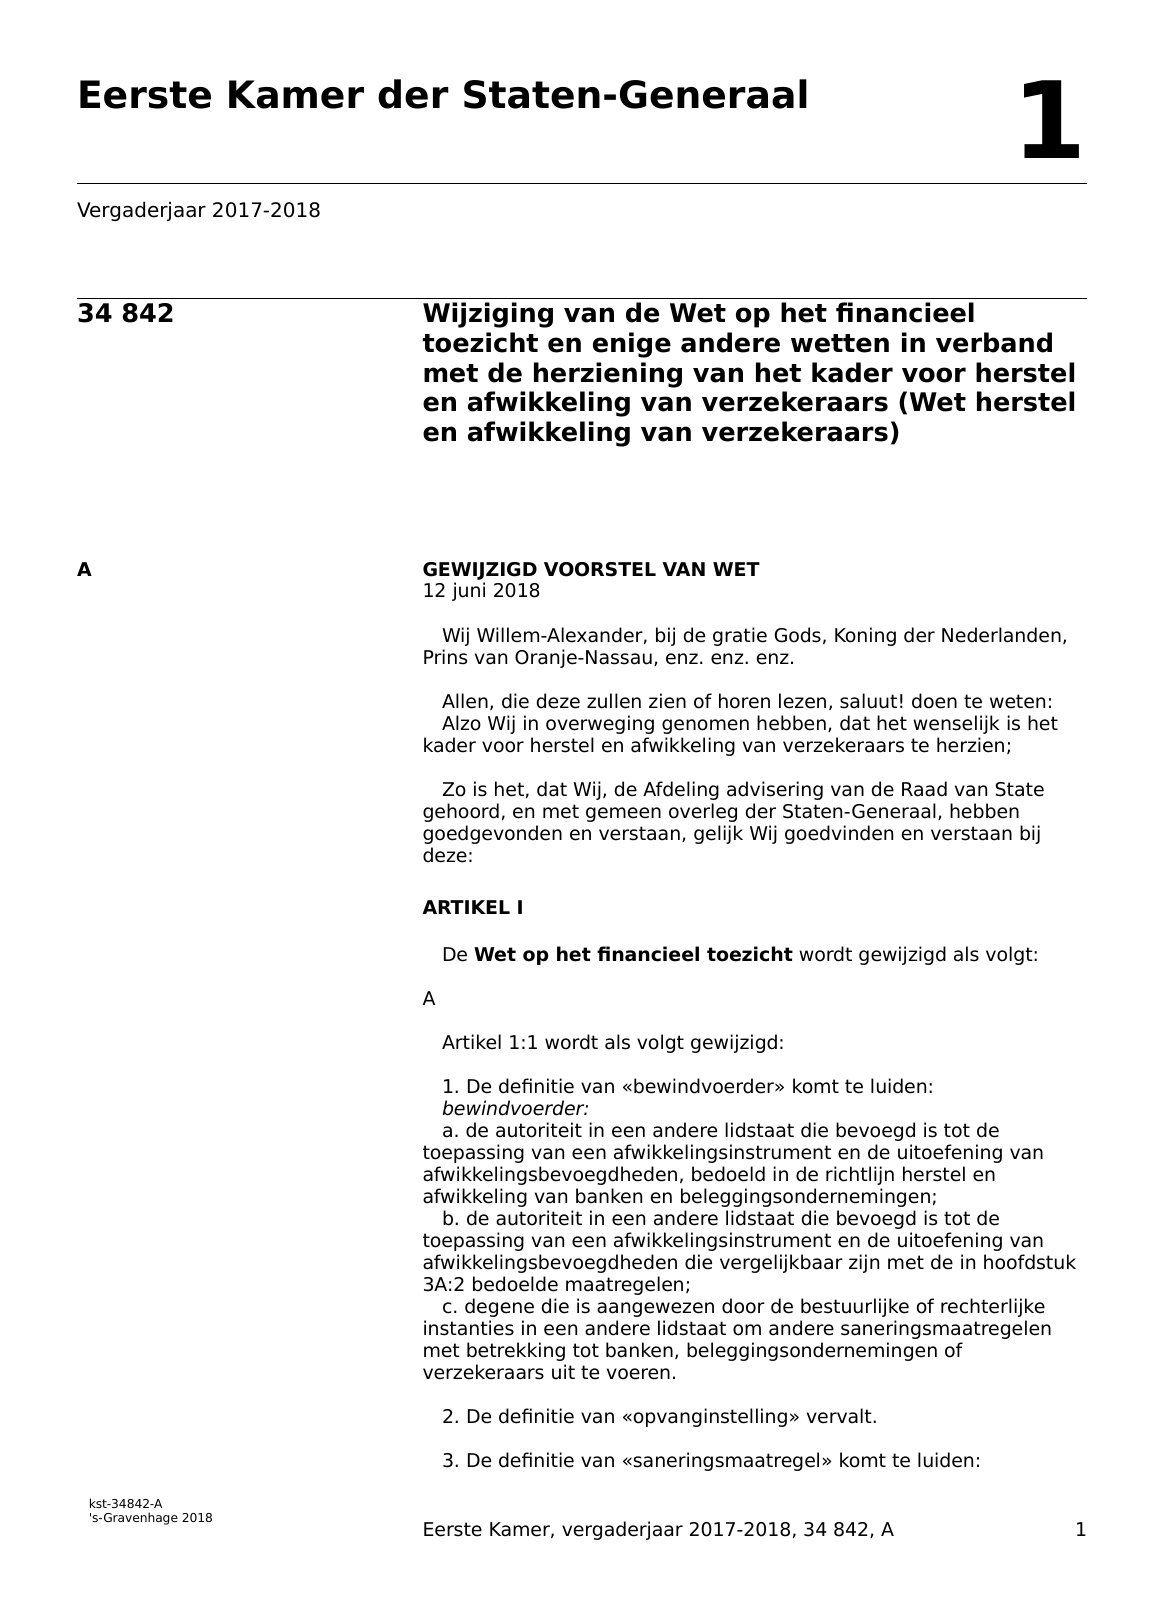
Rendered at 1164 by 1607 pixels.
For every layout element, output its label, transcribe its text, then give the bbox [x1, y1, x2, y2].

text Allen, die deze zullen zien of horen lezen, saluut! doen te weten: [422, 691, 1087, 713]
text b. de autoriteit in een andere lidstaat die bevoegd is tot de toepassing van een afwikkelingsinstrument en de uitoefening van afwikkelingsbevoegdheden die vergelijkbaar zijn met de in hoofdstuk 3A:2 bedoelde maatregelen; [422, 1208, 1087, 1296]
table_header 1 [886, 59, 1087, 183]
table_header Eerste Kamer der Staten-Generaal [77, 59, 886, 183]
text Wij Willem-Alexander, bij de gratie Gods, Koning der Nederlanden, Prins van Oranje-Nassau, enz. enz. enz. [422, 624, 1087, 668]
text 's-Gravenhage 2018 [88, 1511, 323, 1525]
subtitle 34 842 Wijziging van de Wet op het financieel toezicht en enige andere wetten in verband met de herziening van het kader voor herstel en afwikkeling van verzekeraars (Wet herstel en afwikkeling van verzekeraars) [77, 299, 1087, 447]
subtitle A GEWIJZIGD VOORSTEL VAN WET [77, 558, 1087, 580]
text A [422, 988, 1087, 1010]
text c. degene die is aangewezen door de bestuurlijke of rechterlijke instanties in een andere lidstaat om andere saneringsmaatregelen met betrekking tot banken, beleggingsondernemingen of verzekeraars uit te voeren. [422, 1296, 1087, 1384]
text Artikel 1:1 wordt als volgt gewijzigd: [422, 1032, 1087, 1054]
text Alzo Wij in overweging genomen hebben, dat het wenselijk is het kader voor herstel en afwikkeling van verzekeraars te herzien; [422, 713, 1087, 757]
text Zo is het, dat Wij, de Afdeling advisering van de Raad van State gehoord, en met gemeen overleg der Staten-Generaal, hebben goedgevonden en verstaan, gelijk Wij goedvinden en verstaan bij deze: [422, 779, 1087, 867]
table_cell Vergaderjaar 2017-2018 [77, 184, 1087, 298]
text kst-34842-A [88, 1497, 323, 1511]
text De Wet op het financieel toezicht wordt gewijzigd als volgt: [422, 944, 1087, 966]
text bewindvoerder: [422, 1098, 1087, 1120]
text 1. De definitie van «bewindvoerder» komt te luiden: [422, 1076, 1087, 1098]
subtitle ARTIKEL I [422, 897, 1087, 919]
text 3. De definitie van «saneringsmaatregel» komt te luiden: [422, 1450, 1087, 1472]
text 2. De definitie van «opvanginstelling» vervalt. [422, 1406, 1087, 1428]
text a. de autoriteit in een andere lidstaat die bevoegd is tot de toepassing van een afwikkelingsinstrument en de uitoefening van afwikkelingsbevoegdheden, bedoeld in de richtlijn herstel en afwikkeling van banken en beleggingsondernemingen; [422, 1120, 1087, 1208]
text 12 juni 2018 [422, 580, 1087, 602]
